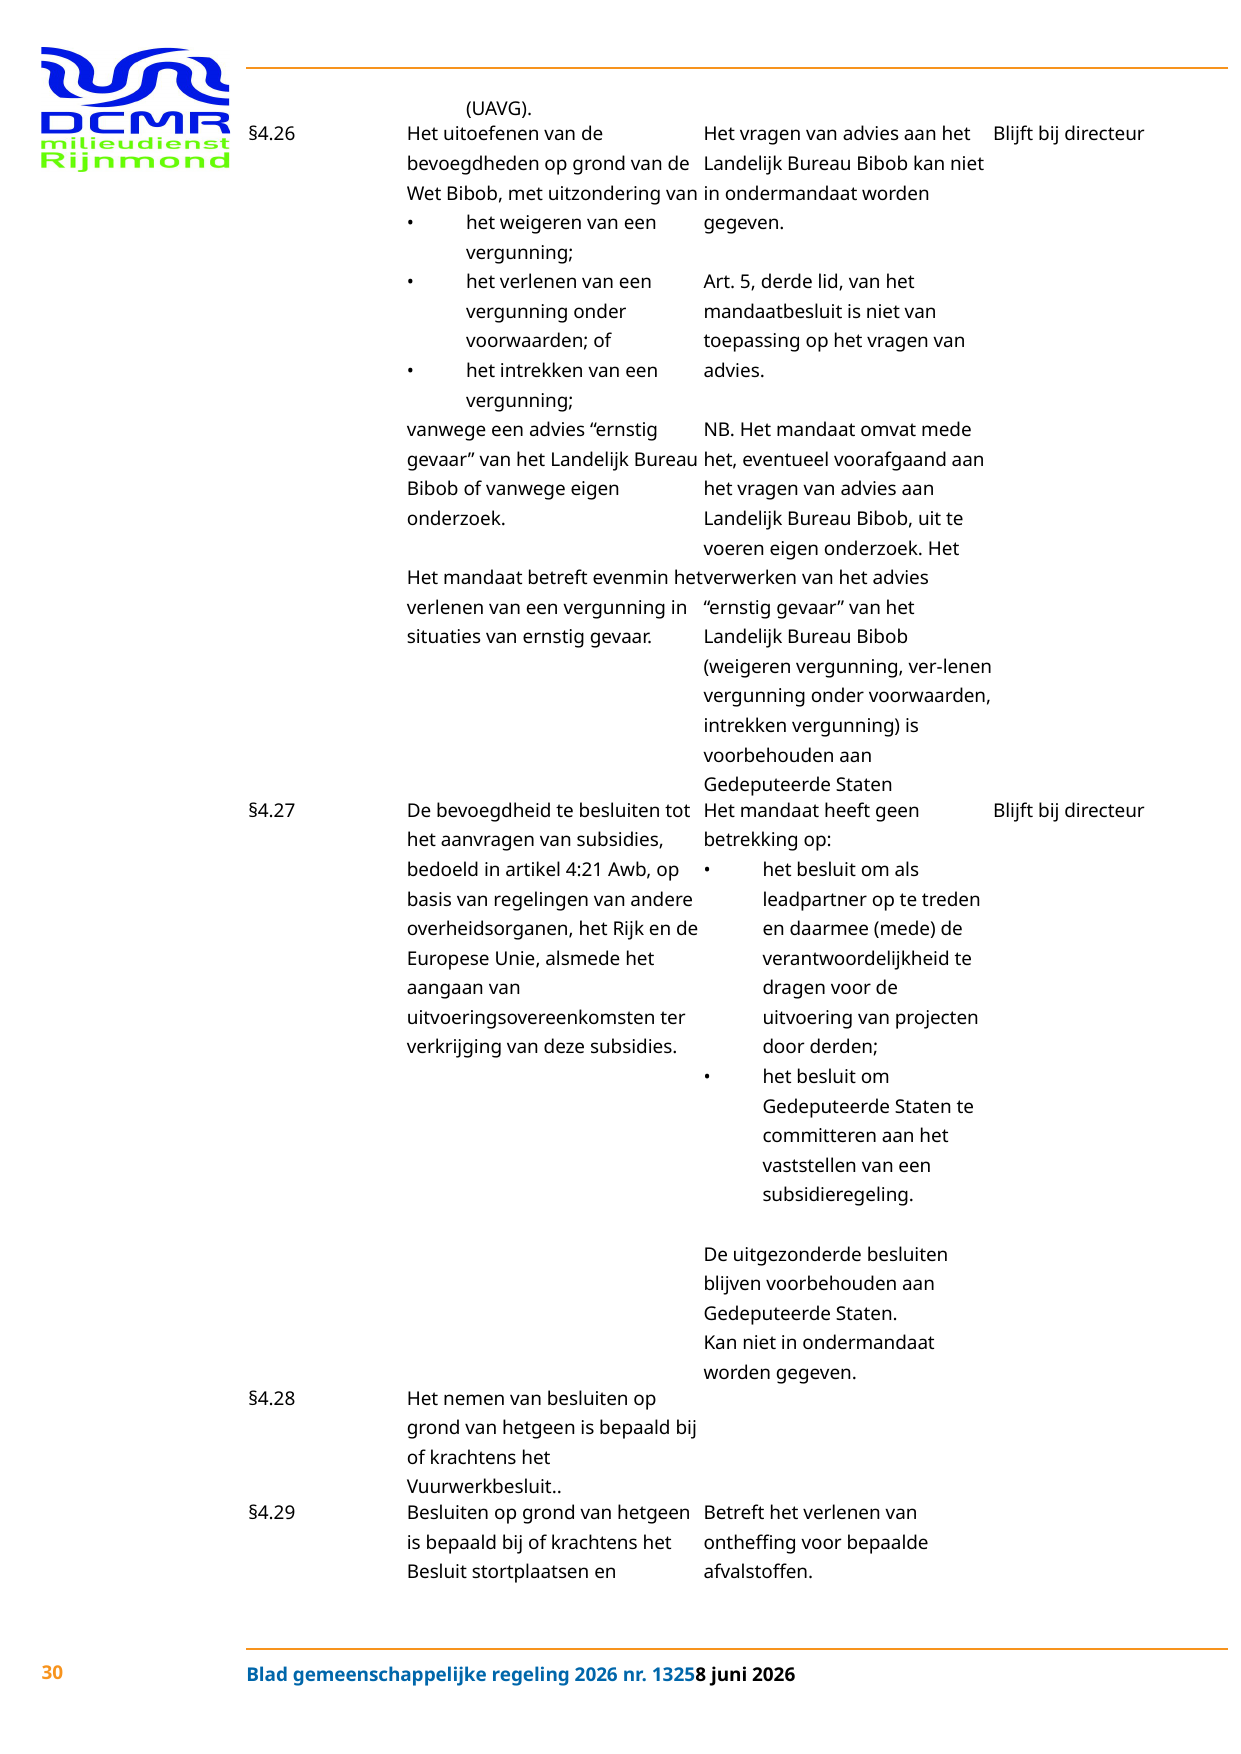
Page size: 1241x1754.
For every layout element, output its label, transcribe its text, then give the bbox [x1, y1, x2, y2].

table_cell De bevoegdheid te besluiten tot het aanvragen van subsidies, bedoeld in artikel 4:21 Awb, op basis van regelingen van andere overheidsorganen, het Rijk en de Europese Unie, alsmede het aangaan van uitvoeringsovereenkomsten ter verkrijging van deze subsidies. [407, 797, 703, 1385]
table_cell §4.28 [248, 1385, 407, 1499]
table_cell [993, 1385, 1152, 1499]
table_cell [703, 95, 993, 121]
table_cell Het nemen van besluiten op grond van hetgeen is bepaald bij of krachtens het Vuurwerkbesluit.. [407, 1385, 703, 1499]
table_cell [993, 1499, 1152, 1584]
table_cell §4.27 [248, 797, 407, 1385]
table_cell Het mandaat heeft geen betrekking op: het besluit om als leadpartner op te treden en daarmee (mede) de verantwoordelijkheid te dragen voor de uitvoering van projecten door derden; het besluit om Gedeputeerde Staten te committeren aan het vaststellen van een subsidieregeling. De uitgezonderde besluiten blijven voorbehouden aan Gedeputeerde Staten. Kan niet in ondermandaat worden gegeven. [703, 797, 993, 1385]
table_cell Betreft het verlenen van ontheffing voor bepaalde afvalstoffen. [703, 1499, 993, 1584]
table_cell §4.29 [248, 1499, 407, 1584]
table_cell [703, 1385, 993, 1499]
table_cell Blijft bij directeur [993, 121, 1152, 797]
table_cell Het vragen van advies aan het Landelijk Bureau Bibob kan niet in ondermandaat worden gegeven. Art. 5, derde lid, van het mandaatbesluit is niet van toepassing op het vragen van advies. NB. Het mandaat omvat mede het, eventueel voorafgaand aan het vragen van advies aan Landelijk Bureau Bibob, uit te voeren eigen onderzoek. Het verwerken van het advies “ernstig gevaar” van het Landelijk Bureau Bibob (weigeren vergunning, ver-lenen vergunning onder voorwaarden, intrekken vergunning) is voorbehouden aan Gedeputeerde Staten [703, 121, 993, 797]
table_cell [248, 95, 407, 121]
picture [41, 47, 231, 172]
table_cell §4.26 [248, 121, 407, 797]
table_cell Blijft bij directeur [993, 797, 1152, 1385]
table_cell Het uitoefenen van de bevoegdheden op grond van de Wet Bibob, met uitzondering van het weigeren van een vergunning; het verlenen van een vergunning onder voorwaarden; of het intrekken van een vergunning; vanwege een advies “ernstig gevaar” van het Landelijk Bureau Bibob of vanwege eigen onderzoek. Het mandaat betreft evenmin het verlenen van een vergunning in situaties van ernstig gevaar. [407, 121, 703, 797]
table_cell (UAVG). [407, 95, 703, 121]
table_cell Besluiten op grond van hetgeen is bepaald bij of krachtens het Besluit stortplaatsen en [407, 1499, 703, 1584]
table_cell [993, 95, 1152, 121]
